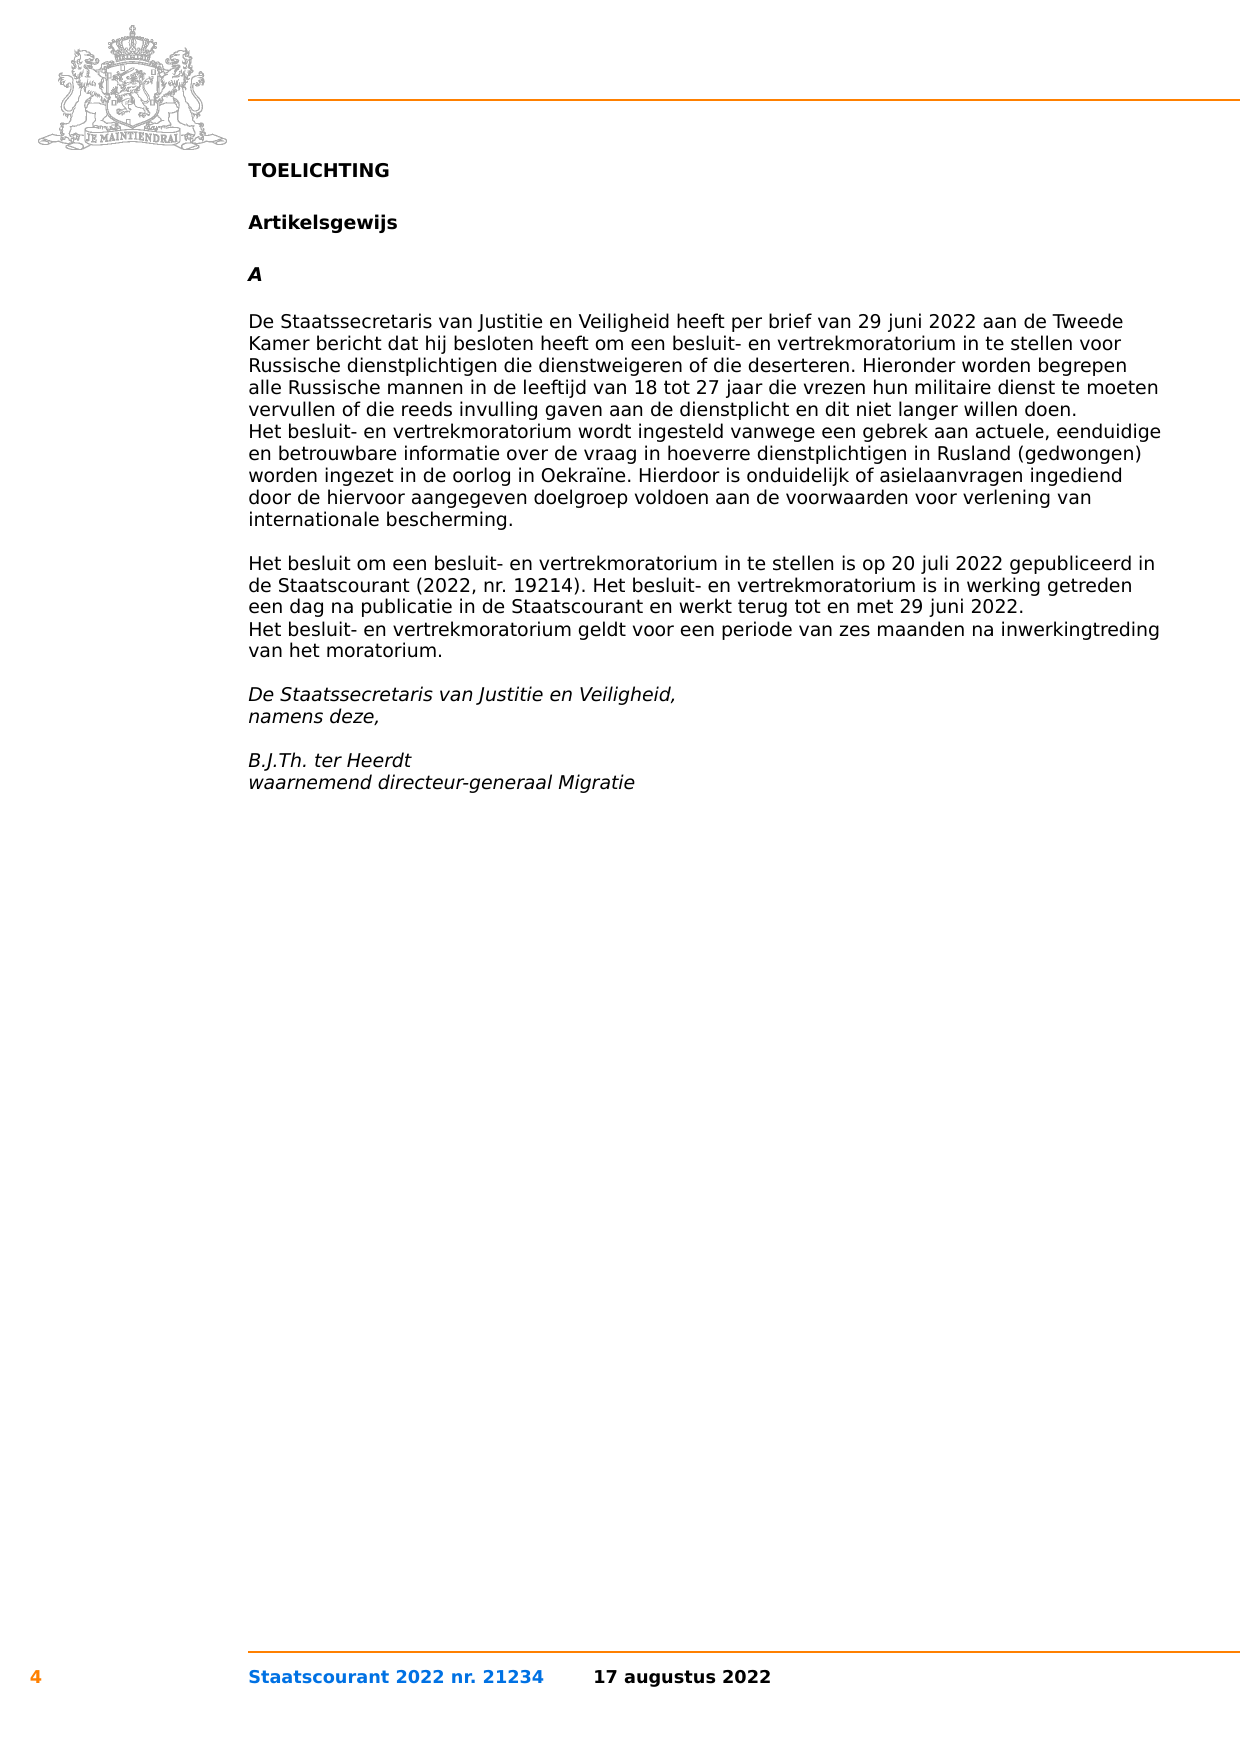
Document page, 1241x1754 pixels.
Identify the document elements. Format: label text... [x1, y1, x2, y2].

text De Staatssecretaris van Justitie en Veiligheid, namens deze, B.J.Th. ter Heerdt waarnemend directeur-generaal Migratie [248, 684, 1163, 794]
text Het besluit om een besluit- en vertrekmoratorium in te stellen is op 20 juli 2022 gepubliceerd in de Staatscourant (2022, nr. 19214). Het besluit- en vertrekmoratorium is in werking getreden een dag na publicatie in de Staatscourant en werkt terug tot en met 29 juni 2022. [248, 552, 1163, 618]
text Het besluit- en vertrekmoratorium geldt voor een periode van zes maanden na inwerkingtreding van het moratorium. [248, 618, 1163, 662]
subtitle Artikelsgewijs [248, 212, 1163, 234]
subtitle TOELICHTING [248, 160, 1163, 182]
text De Staatssecretaris van Justitie en Veiligheid heeft per brief van 29 juni 2022 aan de Tweede Kamer bericht dat hij besloten heeft om een besluit- en vertrekmoratorium in te stellen voor Russische dienstplichtigen die dienstweigeren of die deserteren. Hieronder worden begrepen alle Russische mannen in de leeftijd van 18 tot 27 jaar die vrezen hun militaire dienst te moeten vervullen of die reeds invulling gaven aan de dienstplicht en dit niet langer willen doen. [248, 311, 1163, 421]
text Het besluit- en vertrekmoratorium wordt ingesteld vanwege een gebrek aan actuele, eenduidige en betrouwbare informatie over de vraag in hoeverre dienstplichtigen in Rusland (gedwongen) worden ingezet in de oorlog in Oekraïne. Hierdoor is onduidelijk of asielaanvragen ingediend door de hiervoor aangegeven doelgroep voldoen aan de voorwaarden voor verlening van internationale bescherming. [248, 421, 1163, 531]
picture [38, 25, 227, 150]
subtitle A [248, 264, 1163, 286]
